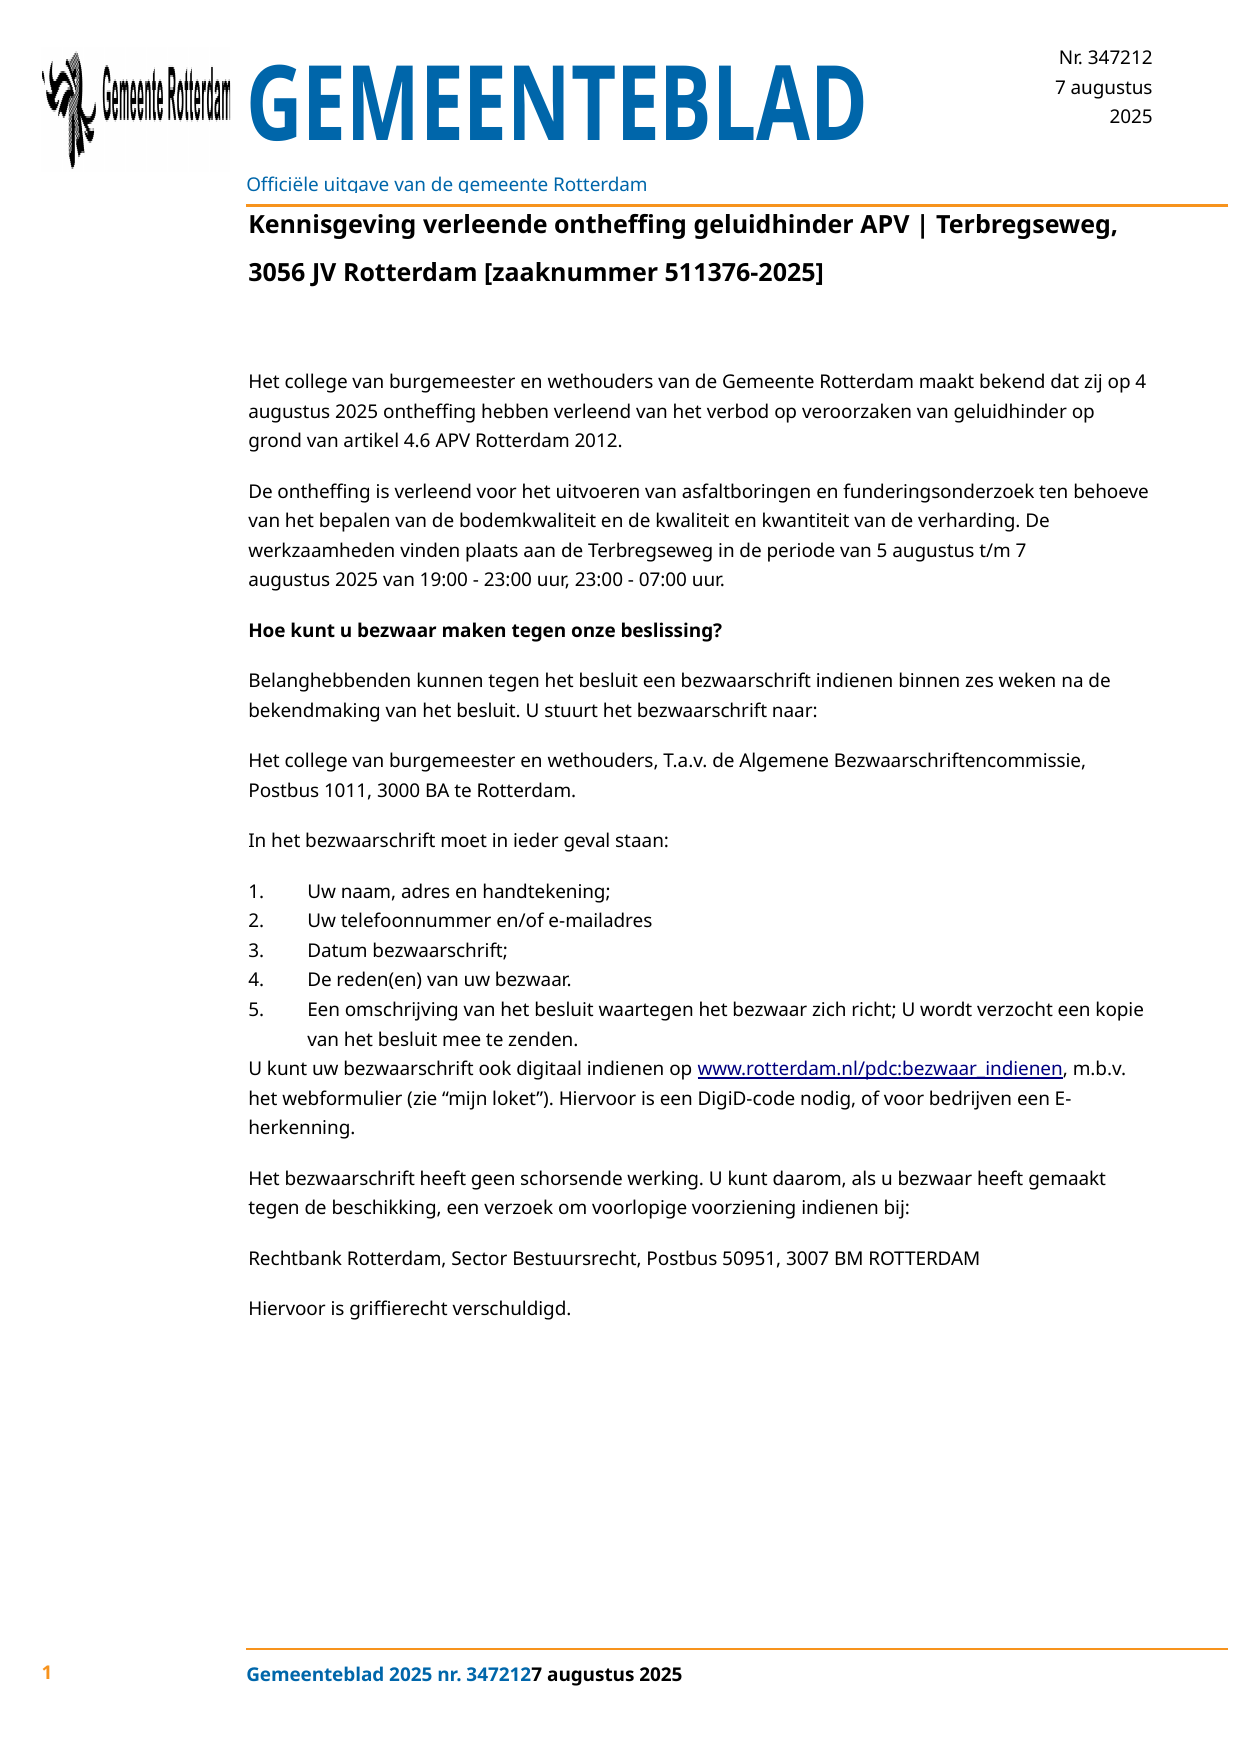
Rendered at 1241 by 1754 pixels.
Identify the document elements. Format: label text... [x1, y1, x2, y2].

text Kennisgeving verleende ontheffing geluidhinder APV | Terbregseweg, 3056 JV Rotterdam [zaaknummer 511376-2025] [248, 207, 1152, 288]
text Het bezwaarschrift heeft geen schorsende werking. U kunt daarom, als u bezwaar heeft gemaakt tegen de beschikking, een verzoek om voorlopige voorziening indienen bij: [248, 1165, 1152, 1220]
list Uw naam, adres en handtekening; [248, 878, 1152, 904]
picture [41, 47, 231, 172]
text De ontheffing is verleend voor het uitvoeren van asfaltboringen en funderingsonderzoek ten behoeve van het bepalen van de bodemkwaliteit en de kwaliteit en kwantiteit van de verharding. De werkzaamheden vinden plaats aan de Terbregseweg in de periode van 5 augustus t/m 7 augustus 2025 van 19:00 - 23:00 uur, 23:00 - 07:00 uur. [248, 478, 1152, 592]
text Het college van burgemeester en wethouders, T.a.v. de Algemene Bezwaarschriftencommissie, Postbus 1011, 3000 BA te Rotterdam. [248, 747, 1152, 803]
text Belanghebbenden kunnen tegen het besluit een bezwaarschrift indienen binnen zes weken na de bekendmaking van het besluit. U stuurt het bezwaarschrift naar: [248, 667, 1152, 723]
list Uw telefoonnummer en/of e-mailadres [248, 907, 1152, 933]
list Datum bezwaarschrift; [248, 937, 1152, 963]
text Hiervoor is griffierecht verschuldigd. [248, 1295, 1152, 1321]
text In het bezwaarschrift moet in ieder geval staan: [248, 827, 1152, 853]
text Hoe kunt u bezwaar maken tegen onze beslissing? [248, 617, 1152, 643]
text U kunt uw bezwaarschrift ook digitaal indienen op www.rotterdam.nl/pdc:bezwaar_indienen, m.b.v. het webformulier (zie “mijn loket”). Hiervoor is een DigiD-code nodig, of voor bedrijven een E-herkenning. [248, 1055, 1152, 1140]
text Rechtbank Rotterdam, Sector Bestuursrecht, Postbus 50951, 3007 BM ROTTERDAM [248, 1245, 1152, 1271]
list De reden(en) van uw bezwaar. [248, 967, 1152, 992]
text Het college van burgemeester en wethouders van de Gemeente Rotterdam maakt bekend dat zij op 4 augustus 2025 ontheffing hebben verleend van het verbod op veroorzaken van geluidhinder op grond van artikel 4.6 APV Rotterdam 2012. [248, 368, 1152, 453]
list Een omschrijving van het besluit waartegen het bezwaar zich richt; U wordt verzocht een kopie van het besluit mee te zenden. [248, 996, 1152, 1052]
